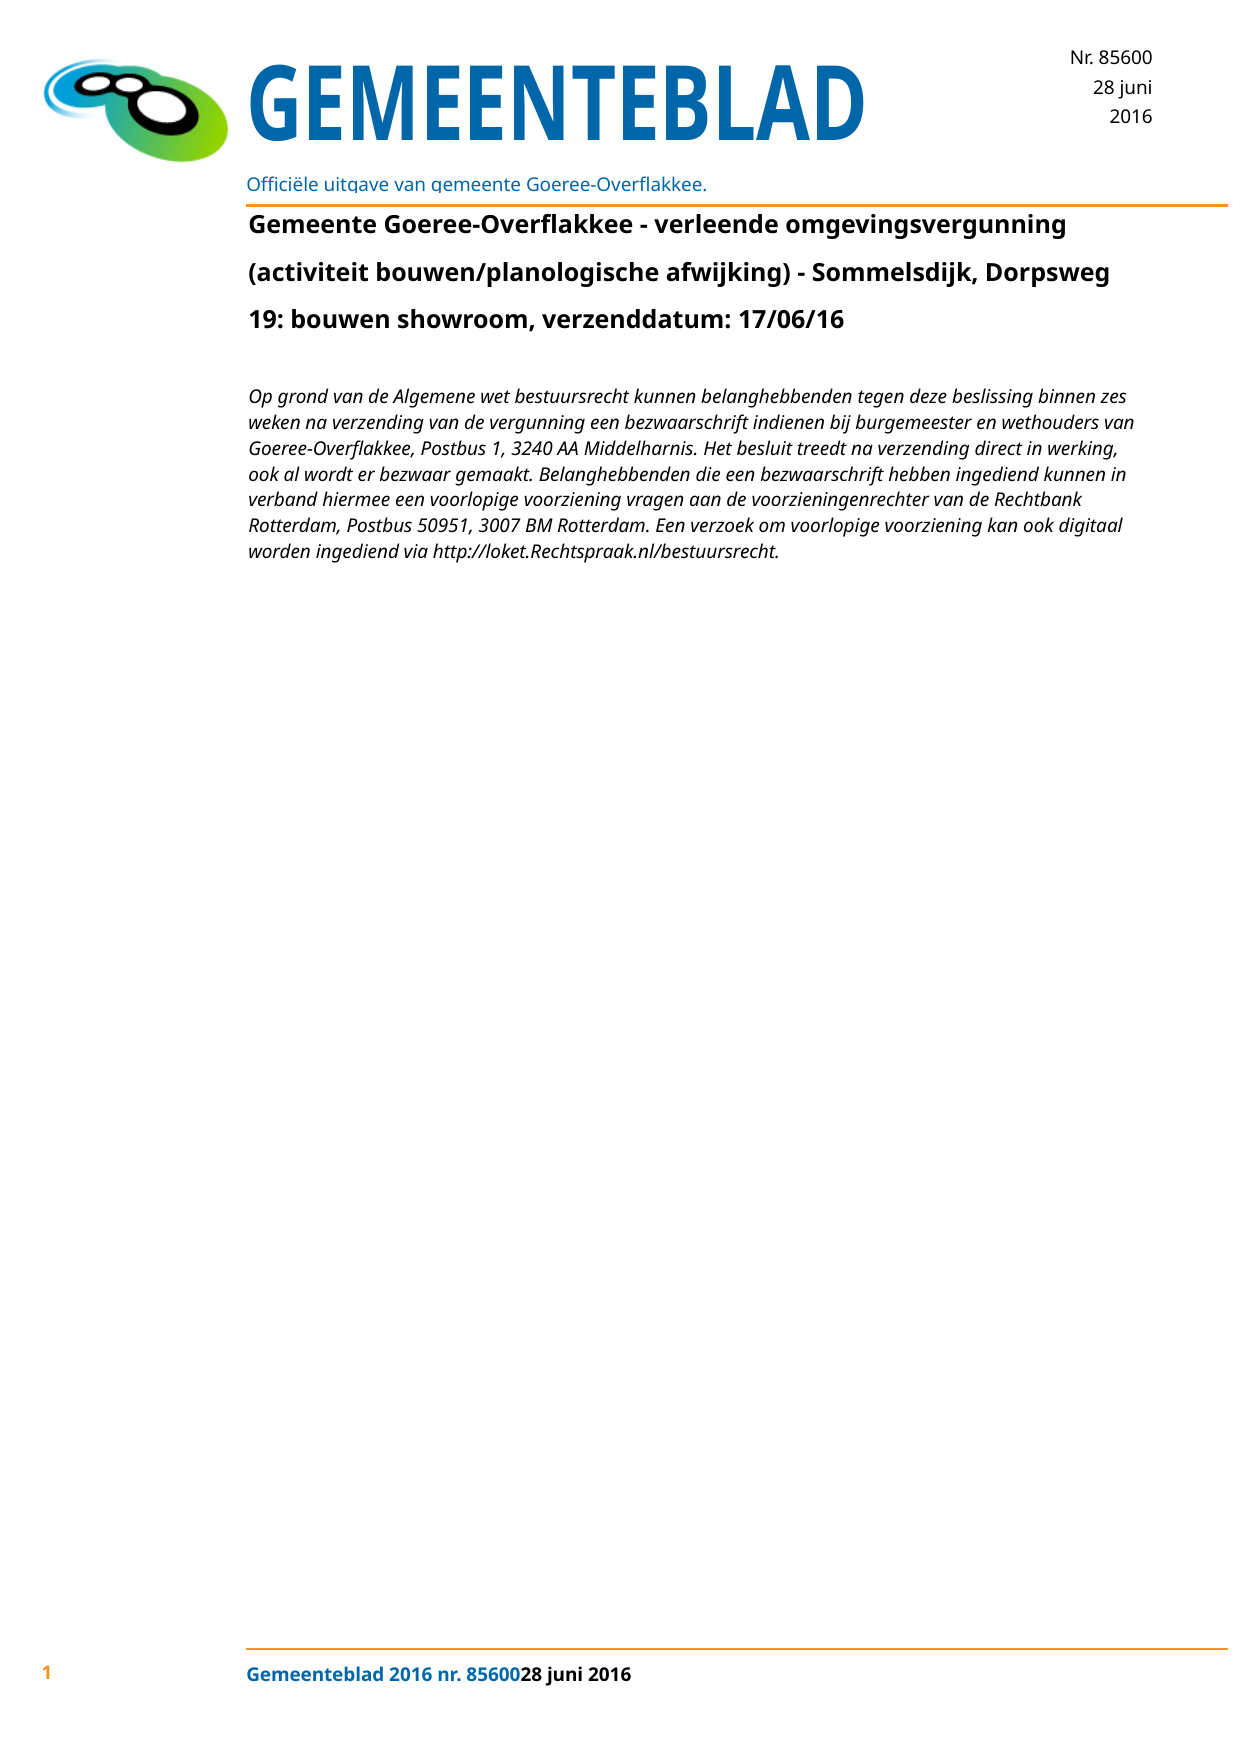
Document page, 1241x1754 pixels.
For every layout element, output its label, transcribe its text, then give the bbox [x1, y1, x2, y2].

text Gemeente Goeree-Overflakkee - verleende omgevingsvergunning (activiteit bouwen/planologische afwijking) - Sommelsdijk, Dorpsweg 19: bouwen showroom, verzenddatum: 17/06/16 [248, 207, 1152, 336]
text Op grond van de Algemene wet bestuursrecht kunnen belanghebbenden tegen deze beslissing binnen zes weken na verzending van de vergunning een bezwaarschrift indienen bij burgemeester en wethouders van Goeree-Overflakkee, Postbus 1, 3240 AA Middelharnis. Het besluit treedt na verzending direct in werking, ook al wordt er bezwaar gemaakt. Belanghebbenden die een bezwaarschrift hebben ingediend kunnen in verband hiermee een voorlopige voorziening vragen aan de voorzieningenrechter van de Rechtbank Rotterdam, Postbus 50951, 3007 BM Rotterdam. Een verzoek om voorlopige voorziening kan ook digitaal worden ingediend via http://loket.Rechtspraak.nl/bestuursrecht. [248, 384, 1152, 564]
picture [41, 47, 231, 172]
